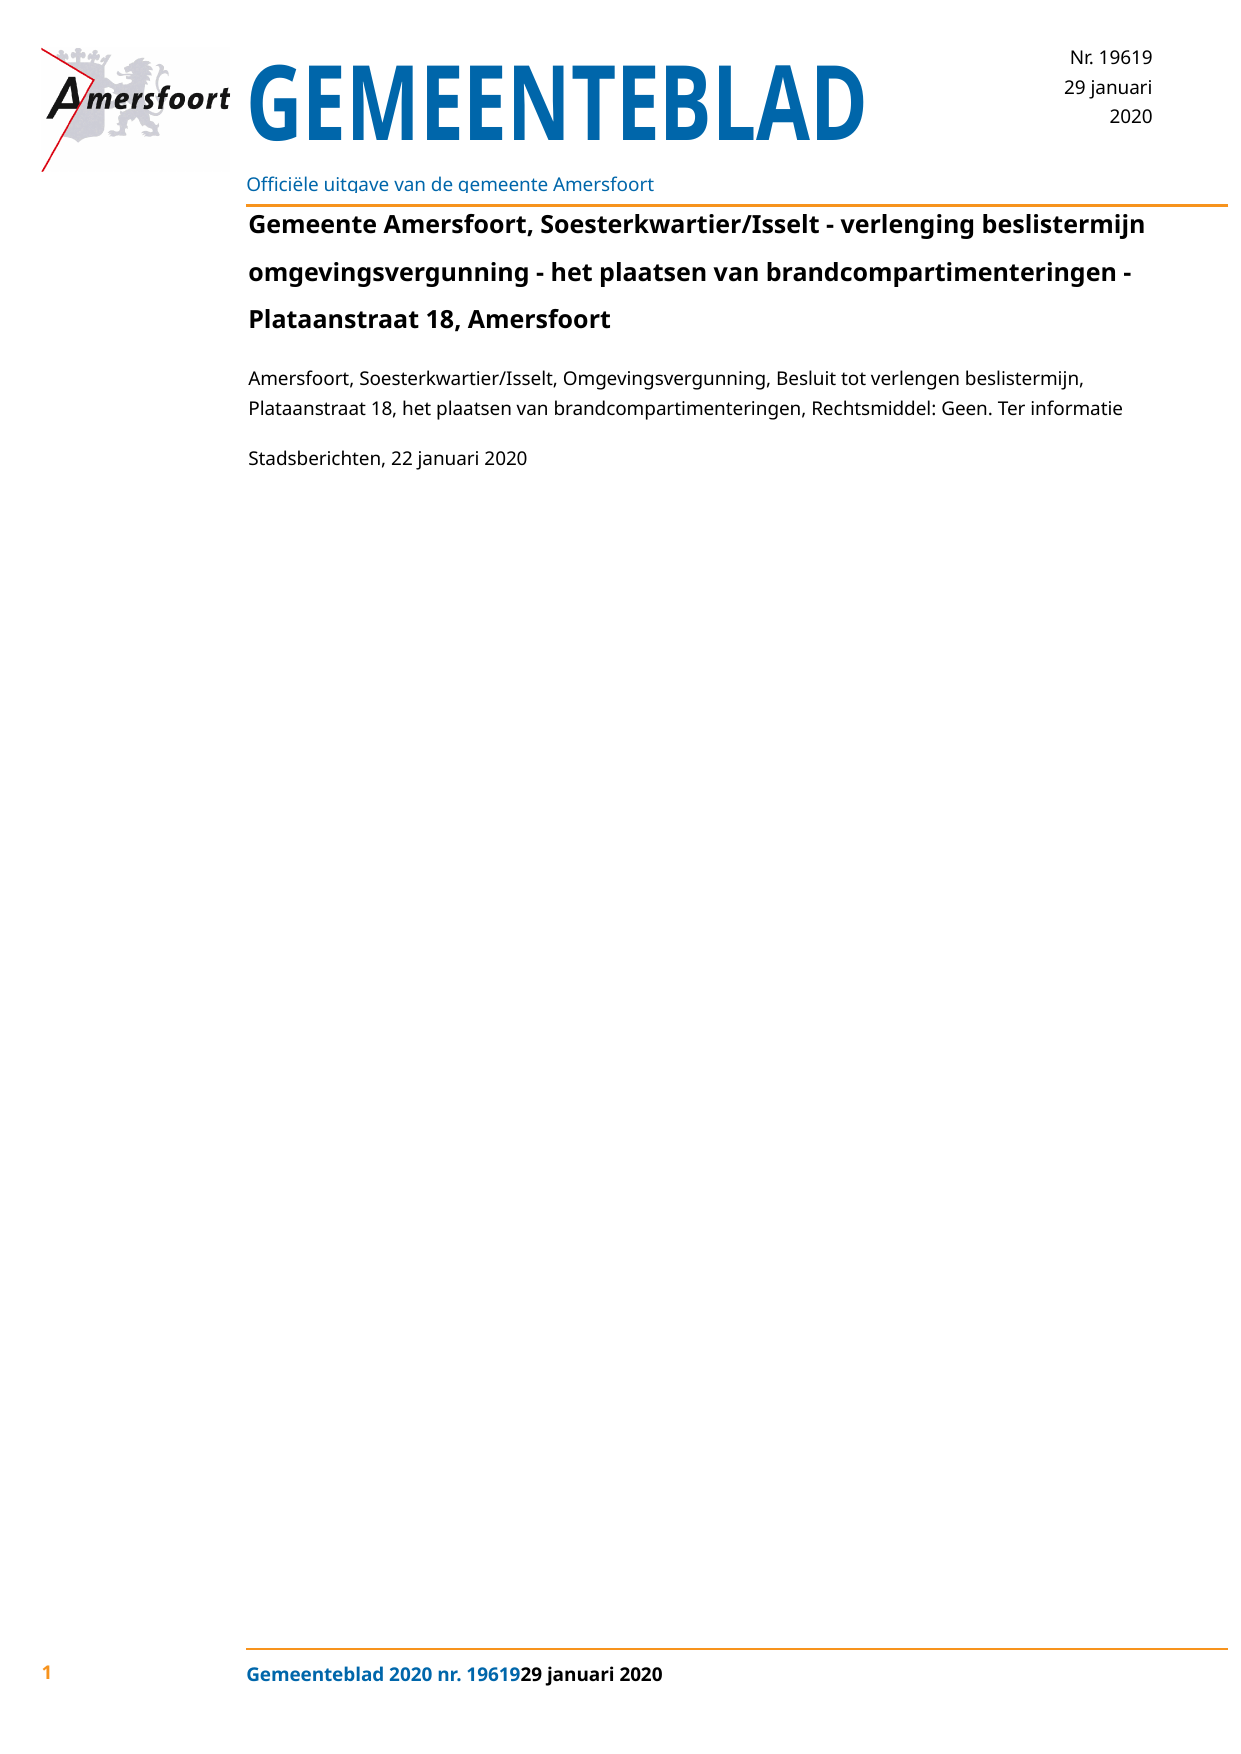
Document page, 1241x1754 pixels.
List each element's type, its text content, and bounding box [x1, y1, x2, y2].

picture [41, 47, 231, 172]
text Stadsberichten, 22 januari 2020 [248, 446, 1152, 471]
text Amersfoort, Soesterkwartier/Isselt, Omgevingsvergunning, Besluit tot verlengen beslistermijn, Plataanstraat 18, het plaatsen van brandcompartimenteringen, Rechtsmiddel: Geen. Ter informatie [248, 366, 1152, 421]
text Gemeente Amersfoort, Soesterkwartier/Isselt - verlenging beslistermijn omgevingsvergunning - het plaatsen van brandcompartimenteringen - Plataanstraat 18, Amersfoort [248, 207, 1152, 336]
